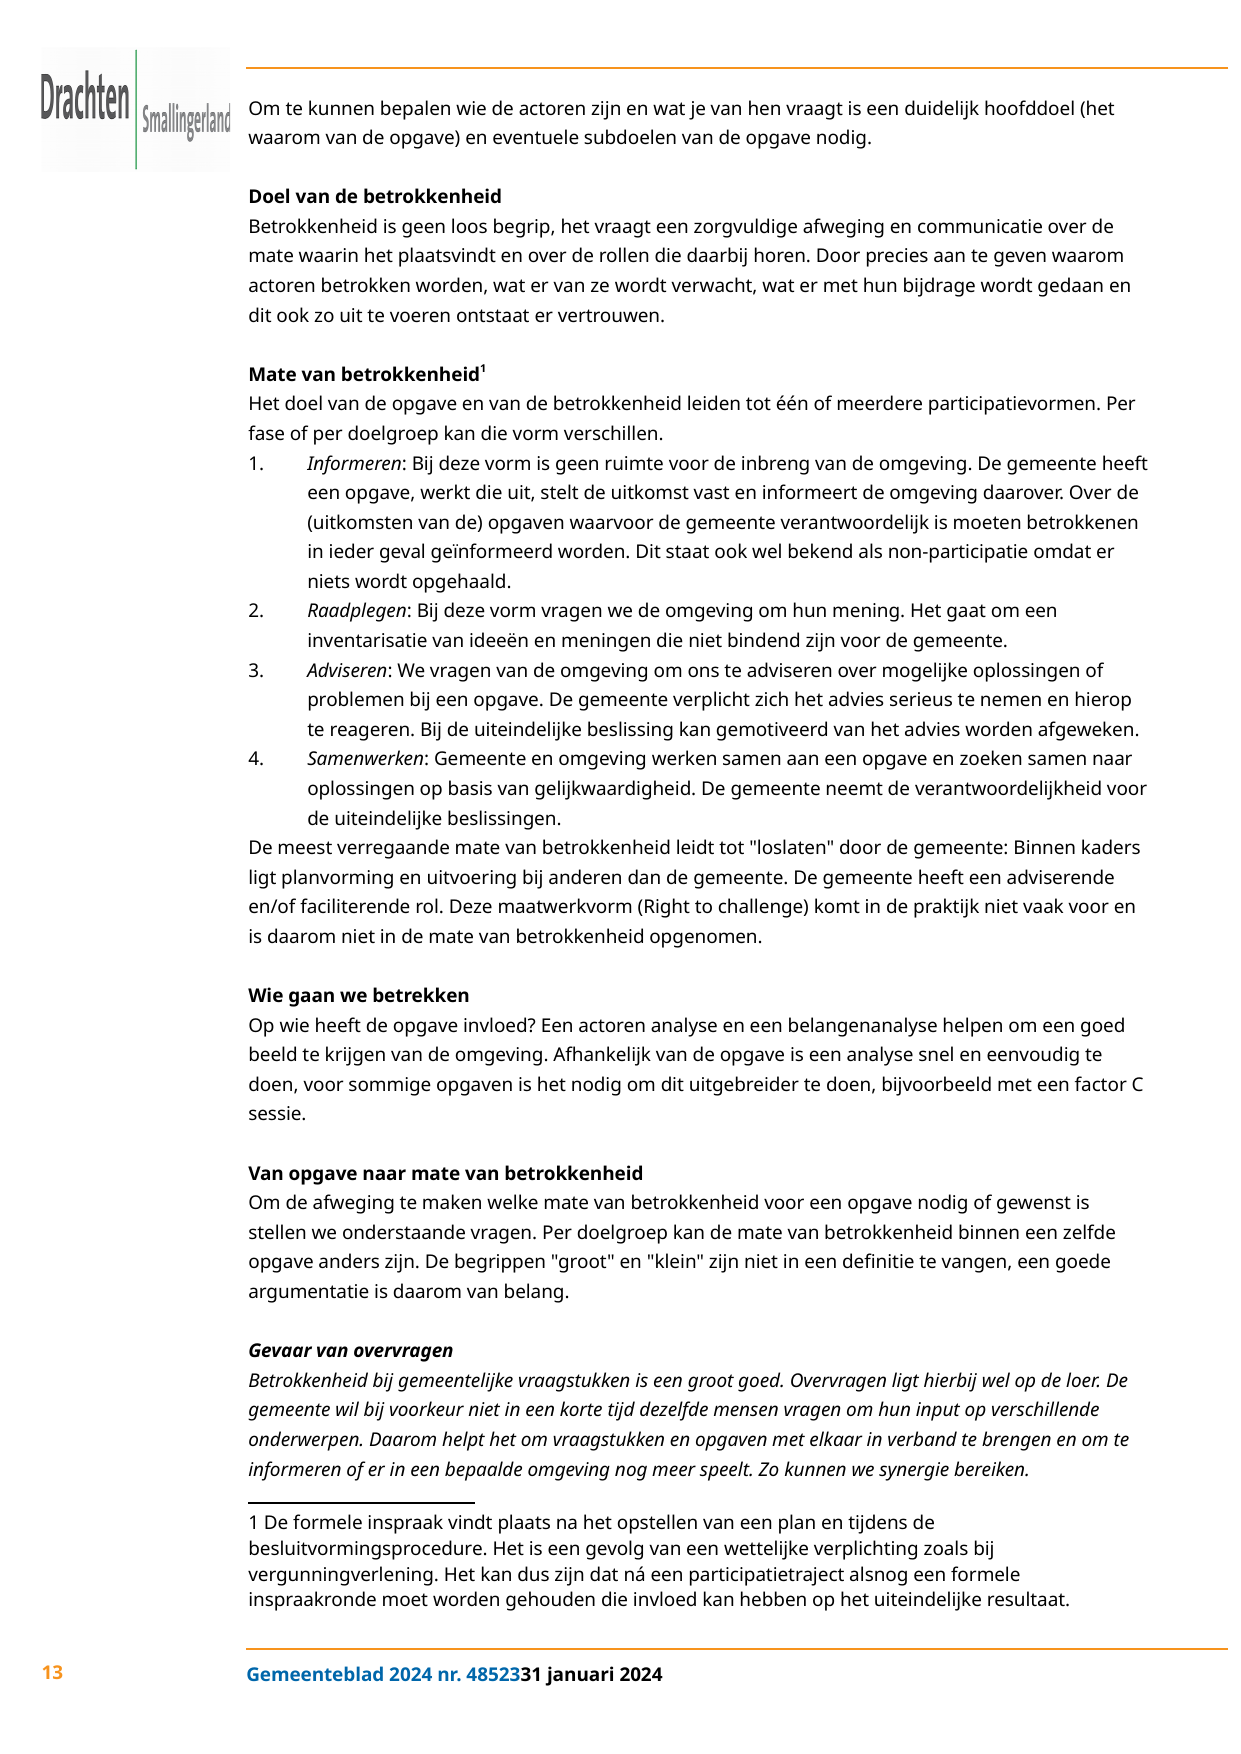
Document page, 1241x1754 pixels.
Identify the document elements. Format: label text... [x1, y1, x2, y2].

table_header Gevaar van overvragen Betrokkenheid bij gemeentelijke vraagstukken is een groot goed. Overvragen ligt hierbij wel op de loer. De gemeente wil bij voorkeur niet in een korte tijd dezelfde mensen vragen om hun input op verschillende onderwerpen. Daarom helpt het om vraagstukken en opgaven met elkaar in verband te brengen en om te informeren of er in een bepaalde omgeving nog meer speelt. Zo kunnen we synergie bereiken. [248, 1338, 1152, 1481]
text De meest verregaande mate van betrokkenheid leidt tot "loslaten" door de gemeente: Binnen kaders ligt planvorming en uitvoering bij anderen dan de gemeente. De gemeente heeft een adviserende en/of faciliterende rol. Deze maatwerkvorm (Right to challenge) komt in de praktijk niet vaak voor en is daarom niet in de mate van betrokkenheid opgenomen. [248, 834, 1152, 949]
picture [41, 47, 231, 172]
text Betrokkenheid is geen loos begrip, het vraagt een zorgvuldige afweging en communicatie over de mate waarin het plaatsvindt en over de rollen die daarbij horen. Door precies aan te geven waarom actoren betrokken worden, wat er van ze wordt verwacht, wat er met hun bijdrage wordt gedaan en dit ook zo uit te voeren ontstaat er vertrouwen. [248, 213, 1152, 328]
list Informeren: Bij deze vorm is geen ruimte voor de inbreng van de omgeving. De gemeente heeft een opgave, werkt die uit, stelt de uitkomst vast en informeert de omgeving daarover. Over de (uitkomsten van de) opgaven waarvoor de gemeente verantwoordelijk is moeten betrokkenen in ieder geval geïnformeerd worden. Dit staat ook wel bekend als non-participatie omdat er niets wordt opgehaald. [248, 450, 1152, 594]
list Adviseren: We vragen van de omgeving om ons te adviseren over mogelijke oplossingen of problemen bij een opgave. De gemeente verplicht zich het advies serieus te nemen en hierop te reageren. Bij de uiteindelijke beslissing kan gemotiveerd van het advies worden afgeweken. [248, 657, 1152, 742]
list Samenwerken: Gemeente en omgeving werken samen aan een opgave en zoeken samen naar oplossingen op basis van gelijkwaardigheid. De gemeente neemt de verantwoordelijkheid voor de uiteindelijke beslissingen. [248, 746, 1152, 831]
text Mate van betrokkenheid [248, 361, 1152, 387]
text Doel van de betrokkenheid [248, 183, 1152, 209]
text Om te kunnen bepalen wie de actoren zijn en wat je van hen vraagt is een duidelijk hoofddoel (het waarom van de opgave) en eventuele subdoelen van de opgave nodig. [248, 95, 1152, 150]
text Op wie heeft de opgave invloed? Een actoren analyse en een belangenanalyse helpen om een goed beeld te krijgen van de omgeving. Afhankelijk van de opgave is een analyse snel en eenvoudig te doen, voor sommige opgaven is het nodig om dit uitgebreider te doen, bijvoorbeeld met een factor C sessie. [248, 1012, 1152, 1126]
text De formele inspraak vindt plaats na het opstellen van een plan en tijdens de besluitvormingsprocedure. Het is een gevolg van een wettelijke verplichting zoals bij vergunningverlening. Het kan dus zijn dat ná een participatietraject alsnog een formele inspraakronde moet worden gehouden die invloed kan hebben op het uiteindelijke resultaat. [248, 1509, 1152, 1612]
text Het doel van de opgave en van de betrokkenheid leiden tot één of meerdere participatievormen. Per fase of per doelgroep kan die vorm verschillen. [248, 391, 1152, 446]
text Van opgave naar mate van betrokkenheid [248, 1160, 1152, 1186]
list Raadplegen: Bij deze vorm vragen we de omgeving om hun mening. Het gaat om een inventarisatie van ideeën en meningen die niet bindend zijn voor de gemeente. [248, 598, 1152, 653]
text Wie gaan we betrekken [248, 982, 1152, 1008]
text Om de afweging te maken welke mate van betrokkenheid voor een opgave nodig of gewenst is stellen we onderstaande vragen. Per doelgroep kan de mate van betrokkenheid binnen een zelfde opgave anders zijn. De begrippen "groot" en "klein" zijn niet in een definitie te vangen, een goede argumentatie is daarom van belang. [248, 1189, 1152, 1304]
